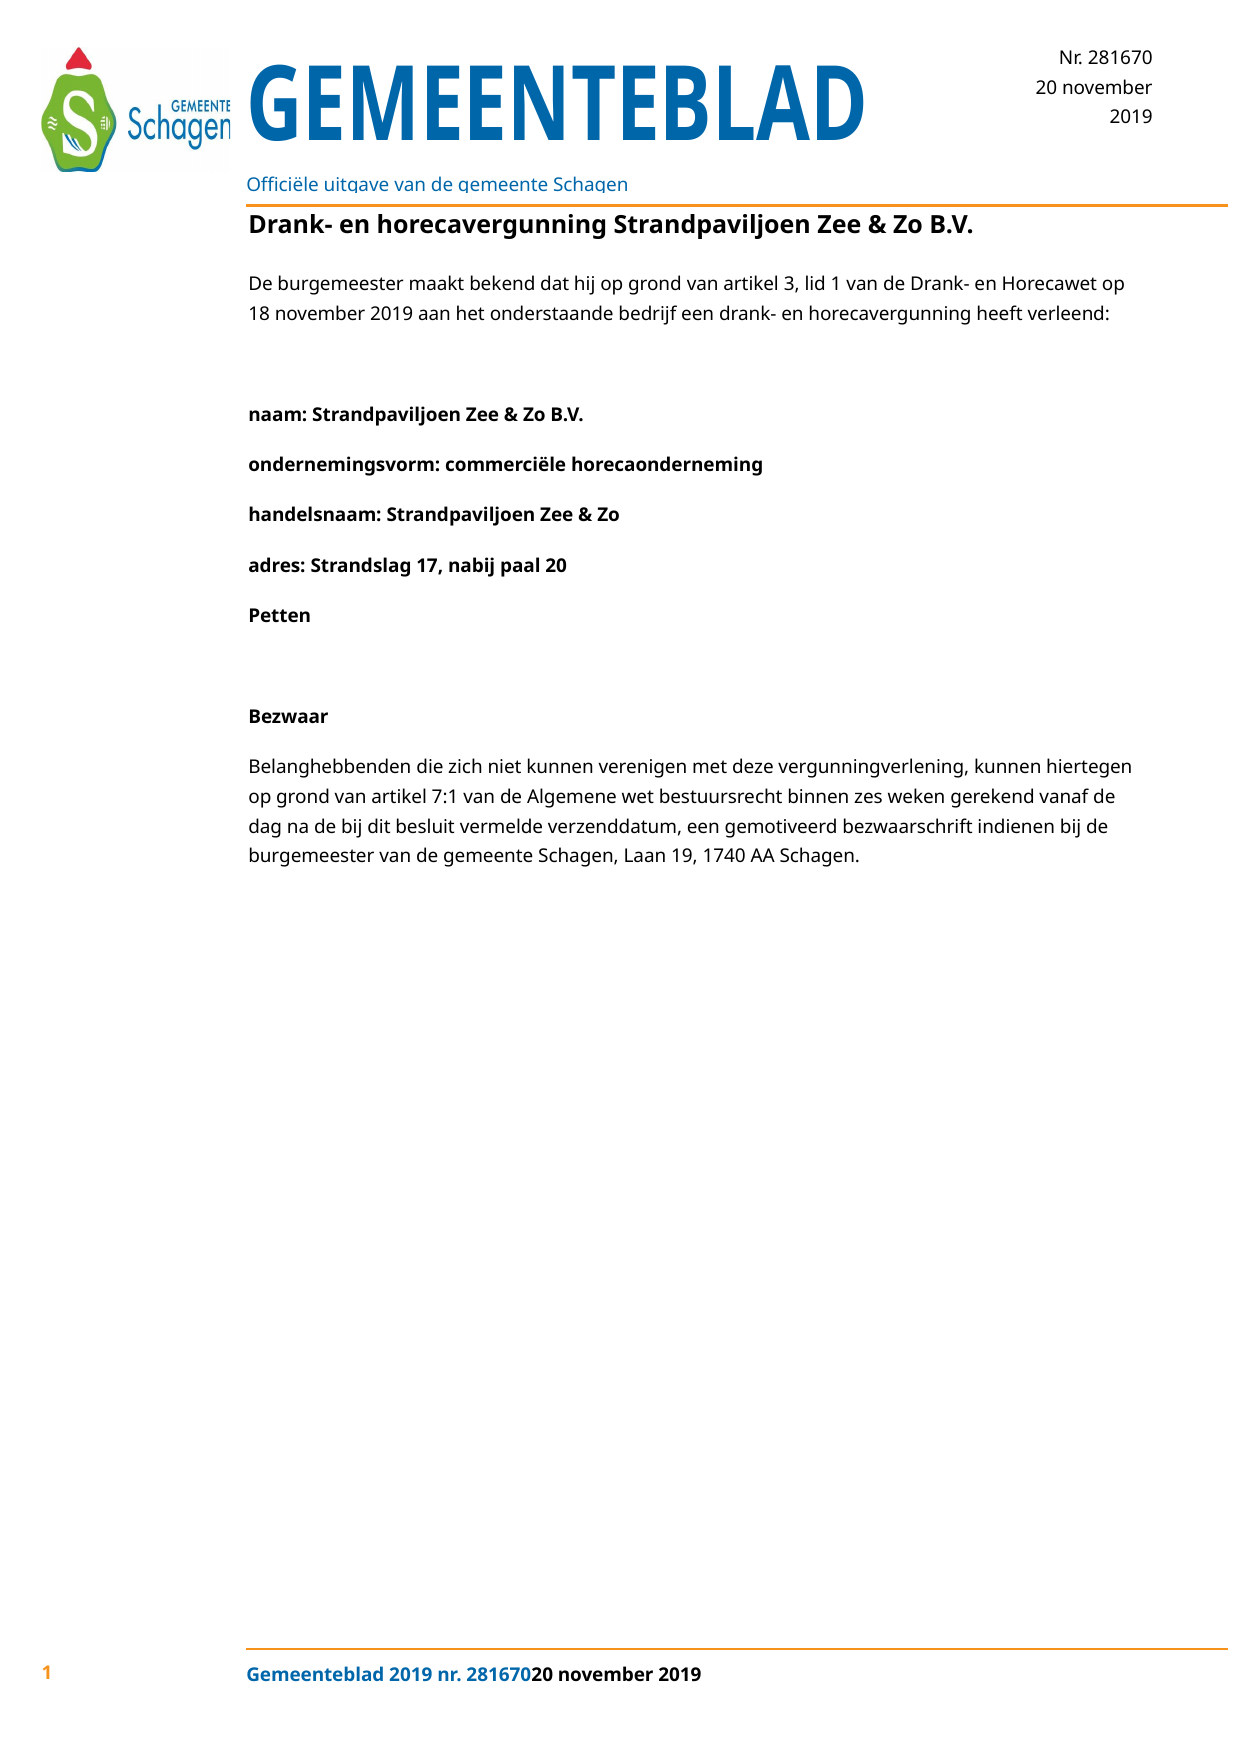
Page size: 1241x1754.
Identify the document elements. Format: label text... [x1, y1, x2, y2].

text Bezwaar [248, 703, 1152, 729]
text handelsnaam: Strandpaviljoen Zee & Zo [248, 502, 1152, 527]
text adres: Strandslag 17, nabij paal 20 [248, 552, 1152, 578]
picture [41, 47, 231, 172]
text Belanghebbenden die zich niet kunnen verenigen met deze vergunningverlening, kunnen hiertegen op grond van artikel 7:1 van de Algemene wet bestuursrecht binnen zes weken gerekend vanaf de dag na de bij dit besluit vermelde verzenddatum, een gemotiveerd bezwaarschrift indienen bij de burgemeester van de gemeente Schagen, Laan 19, 1740 AA Schagen. [248, 754, 1152, 868]
text Drank- en horecavergunning Strandpaviljoen Zee & Zo B.V. [248, 207, 1152, 241]
text Petten [248, 602, 1152, 628]
text naam: Strandpaviljoen Zee & Zo B.V. [248, 401, 1152, 426]
text De burgemeester maakt bekend dat hij op grond van artikel 3, lid 1 van de Drank- en Horecawet op 18 november 2019 aan het onderstaande bedrijf een drank- en horecavergunning heeft verleend: [248, 270, 1152, 326]
text ondernemingsvorm: commerciële horecaonderneming [248, 451, 1152, 477]
